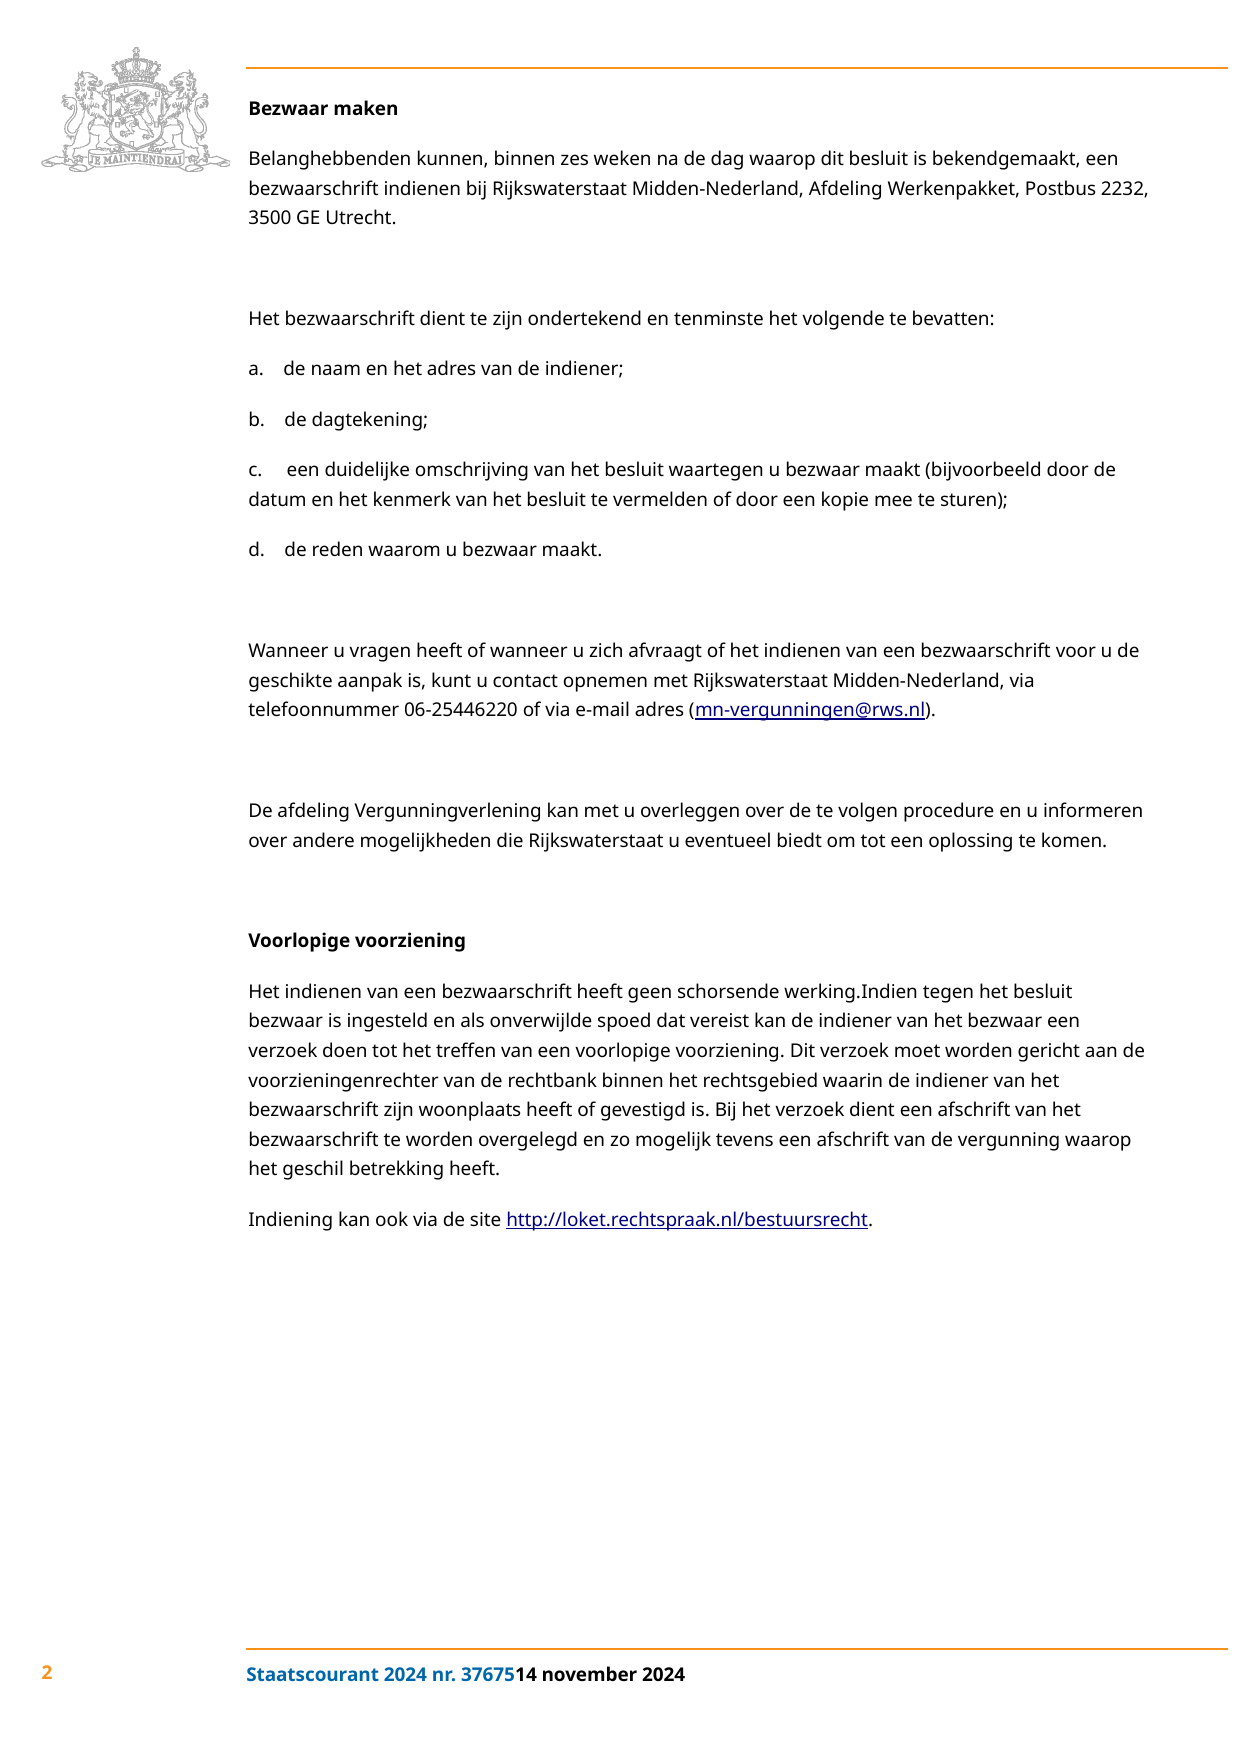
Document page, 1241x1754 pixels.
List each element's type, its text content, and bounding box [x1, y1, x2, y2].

text a. de naam en het adres van de indiener; [248, 356, 1152, 381]
text Indiening kan ook via de site http://loket.rechtspraak.nl/bestuursrecht. [248, 1206, 1152, 1232]
text c. een duidelijke omschrijving van het besluit waartegen u bezwaar maakt (bijvoorbeeld door de datum en het kenmerk van het besluit te vermelden of door een kopie mee te sturen); [248, 456, 1152, 512]
picture [41, 47, 231, 172]
text Belanghebbenden kunnen, binnen zes weken na de dag waarop dit besluit is bekendgemaakt, een bezwaarschrift indienen bij Rijkswaterstaat Midden-Nederland, Afdeling Werkenpakket, Postbus 2232, 3500 GE Utrecht. [248, 145, 1152, 230]
text Wanneer u vragen heeft of wanneer u zich afvraagt of het indienen van een bezwaarschrift voor u de geschikte aanpak is, kunt u contact opnemen met Rijkswaterstaat Midden-Nederland, via telefoonnummer 06-25446220 of via e-mail adres (mn-vergunningen@rws.nl). [248, 637, 1152, 722]
text Voorlopige voorziening [248, 928, 1152, 953]
text De afdeling Vergunningverlening kan met u overleggen over de te volgen procedure en u informeren over andere mogelijkheden die Rijkswaterstaat u eventueel biedt om tot een oplossing te komen. [248, 797, 1152, 853]
text Het bezwaarschrift dient te zijn ondertekend en tenminste het volgende te bevatten: [248, 305, 1152, 331]
text d. de reden waarom u bezwaar maakt. [248, 536, 1152, 562]
text b. de dagtekening; [248, 406, 1152, 432]
text Bezwaar maken [248, 95, 1152, 121]
text Het indienen van een bezwaarschrift heeft geen schorsende werking.Indien tegen het besluit bezwaar is ingesteld en als onverwijlde spoed dat vereist kan de indiener van het bezwaar een verzoek doen tot het treffen van een voorlopige voorziening. Dit verzoek moet worden gericht aan de voorzieningenrechter van de rechtbank binnen het rechtsgebied waarin de indiener van het bezwaarschrift zijn woonplaats heeft of gevestigd is. Bij het verzoek dient een afschrift van het bezwaarschrift te worden overgelegd en zo mogelijk tevens een afschrift van de vergunning waarop het geschil betrekking heeft. [248, 978, 1152, 1181]
